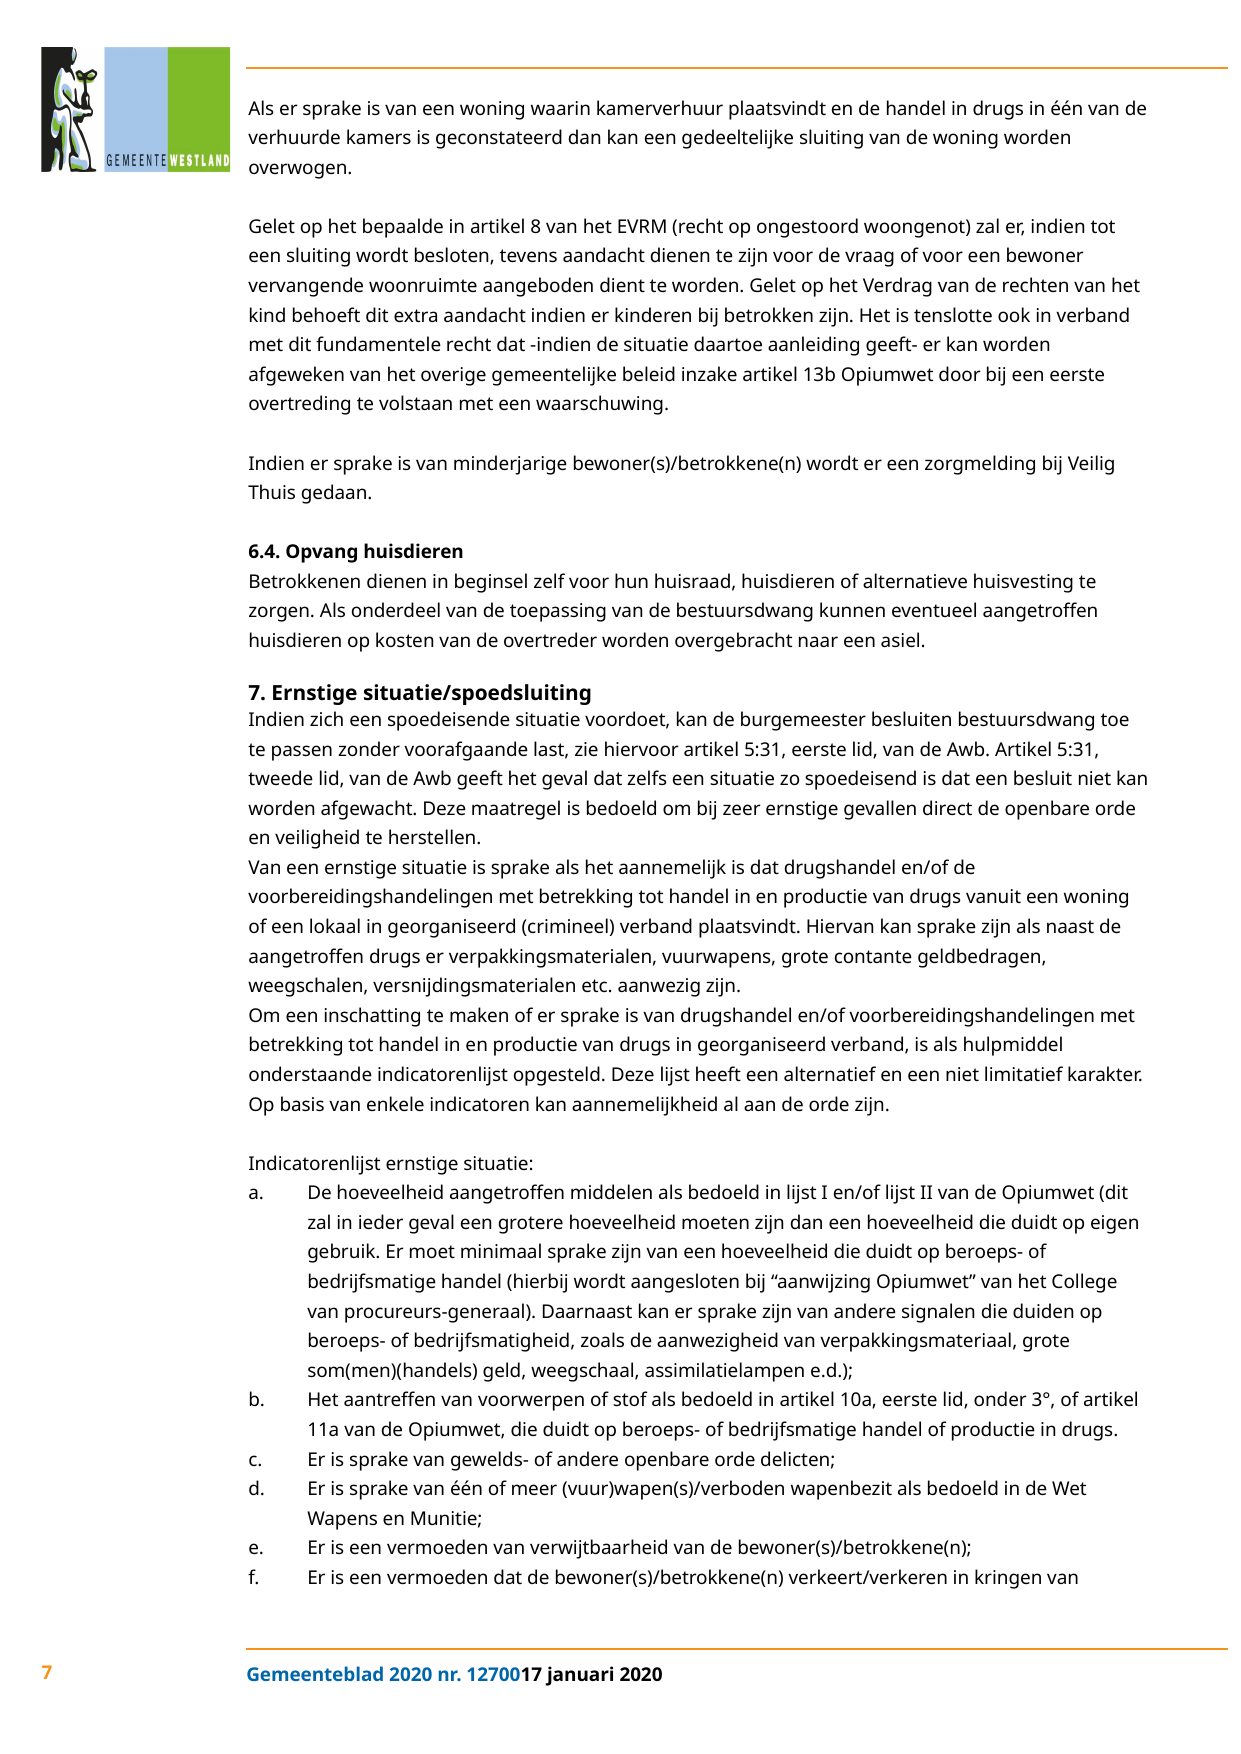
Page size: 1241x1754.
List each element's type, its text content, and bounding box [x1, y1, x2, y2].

list Het aantreffen van voorwerpen of stof als bedoeld in artikel 10a, eerste lid, onder 3°, of artikel 11a van de Opiumwet, die duidt op beroeps- of bedrijfsmatige handel of productie in drugs. [248, 1387, 1152, 1442]
list Er is sprake van één of meer (vuur)wapen(s)/verboden wapenbezit als bedoeld in de Wet Wapens en Munitie; [248, 1475, 1152, 1531]
text Indien zich een spoedeisende situatie voordoet, kan de burgemeester besluiten bestuursdwang toe te passen zonder voorafgaande last, zie hiervoor artikel 5:31, eerste lid, van de Awb. Artikel 5:31, tweede lid, van de Awb geeft het geval dat zelfs een situatie zo spoedeisend is dat een besluit niet kan worden afgewacht. Deze maatregel is bedoeld om bij zeer ernstige gevallen direct de openbare orde en veiligheid te herstellen. [248, 706, 1152, 850]
text Als er sprake is van een woning waarin kamerverhuur plaatsvindt en de handel in drugs in één van de verhuurde kamers is geconstateerd dan kan een gedeeltelijke sluiting van de woning worden overwogen. [248, 95, 1152, 180]
text 7. Ernstige situatie/spoedsluiting [248, 678, 1152, 706]
text Indicatorenlijst ernstige situatie: [248, 1150, 1152, 1176]
picture [41, 47, 231, 172]
list Er is een vermoeden van verwijtbaarheid van de bewoner(s)/betrokkene(n); [248, 1534, 1152, 1560]
list Er is een vermoeden dat de bewoner(s)/betrokkene(n) verkeert/verkeren in kringen van [248, 1564, 1152, 1590]
list De hoeveelheid aangetroffen middelen als bedoeld in lijst I en/of lijst II van de Opiumwet (dit zal in ieder geval een grotere hoeveelheid moeten zijn dan een hoeveelheid die duidt op eigen gebruik. Er moet minimaal sprake zijn van een hoeveelheid die duidt op beroeps- of bedrijfsmatige handel (hierbij wordt aangesloten bij “aanwijzing Opiumwet” van het College van procureurs-generaal). Daarnaast kan er sprake zijn van andere signalen die duiden op beroeps- of bedrijfsmatigheid, zoals de aanwezigheid van verpakkingsmateriaal, grote som(men)(handels) geld, weegschaal, assimilatielampen e.d.); [248, 1179, 1152, 1383]
text 6.4. Opvang huisdieren [248, 538, 1152, 564]
text Van een ernstige situatie is sprake als het aannemelijk is dat drugshandel en/of de voorbereidingshandelingen met betrekking tot handel in en productie van drugs vanuit een woning of een lokaal in georganiseerd (crimineel) verband plaatsvindt. Hiervan kan sprake zijn als naast de aangetroffen drugs er verpakkingsmaterialen, vuurwapens, grote contante geldbedragen, weegschalen, versnijdingsmaterialen etc. aanwezig zijn. [248, 854, 1152, 998]
text Indien er sprake is van minderjarige bewoner(s)/betrokkene(n) wordt er een zorgmelding bij Veilig Thuis gedaan. [248, 450, 1152, 505]
text Betrokkenen dienen in beginsel zelf voor hun huisraad, huisdieren of alternatieve huisvesting te zorgen. Als onderdeel van de toepassing van de bestuursdwang kunnen eventueel aangetroffen huisdieren op kosten van de overtreder worden overgebracht naar een asiel. [248, 568, 1152, 653]
text Gelet op het bepaalde in artikel 8 van het EVRM (recht op ongestoord woongenot) zal er, indien tot een sluiting wordt besloten, tevens aandacht dienen te zijn voor de vraag of voor een bewoner vervangende woonruimte aangeboden dient te worden. Gelet op het Verdrag van de rechten van het kind behoeft dit extra aandacht indien er kinderen bij betrokken zijn. Het is tenslotte ook in verband met dit fundamentele recht dat -indien de situatie daartoe aanleiding geeft- er kan worden afgeweken van het overige gemeentelijke beleid inzake artikel 13b Opiumwet door bij een eerste overtreding te volstaan met een waarschuwing. [248, 213, 1152, 416]
text Om een inschatting te maken of er sprake is van drugshandel en/of voorbereidingshandelingen met betrekking tot handel in en productie van drugs in georganiseerd verband, is als hulpmiddel onderstaande indicatorenlijst opgesteld. Deze lijst heeft een alternatief en een niet limitatief karakter. Op basis van enkele indicatoren kan aannemelijkheid al aan de orde zijn. [248, 1002, 1152, 1116]
list Er is sprake van gewelds- of andere openbare orde delicten; [248, 1446, 1152, 1471]
